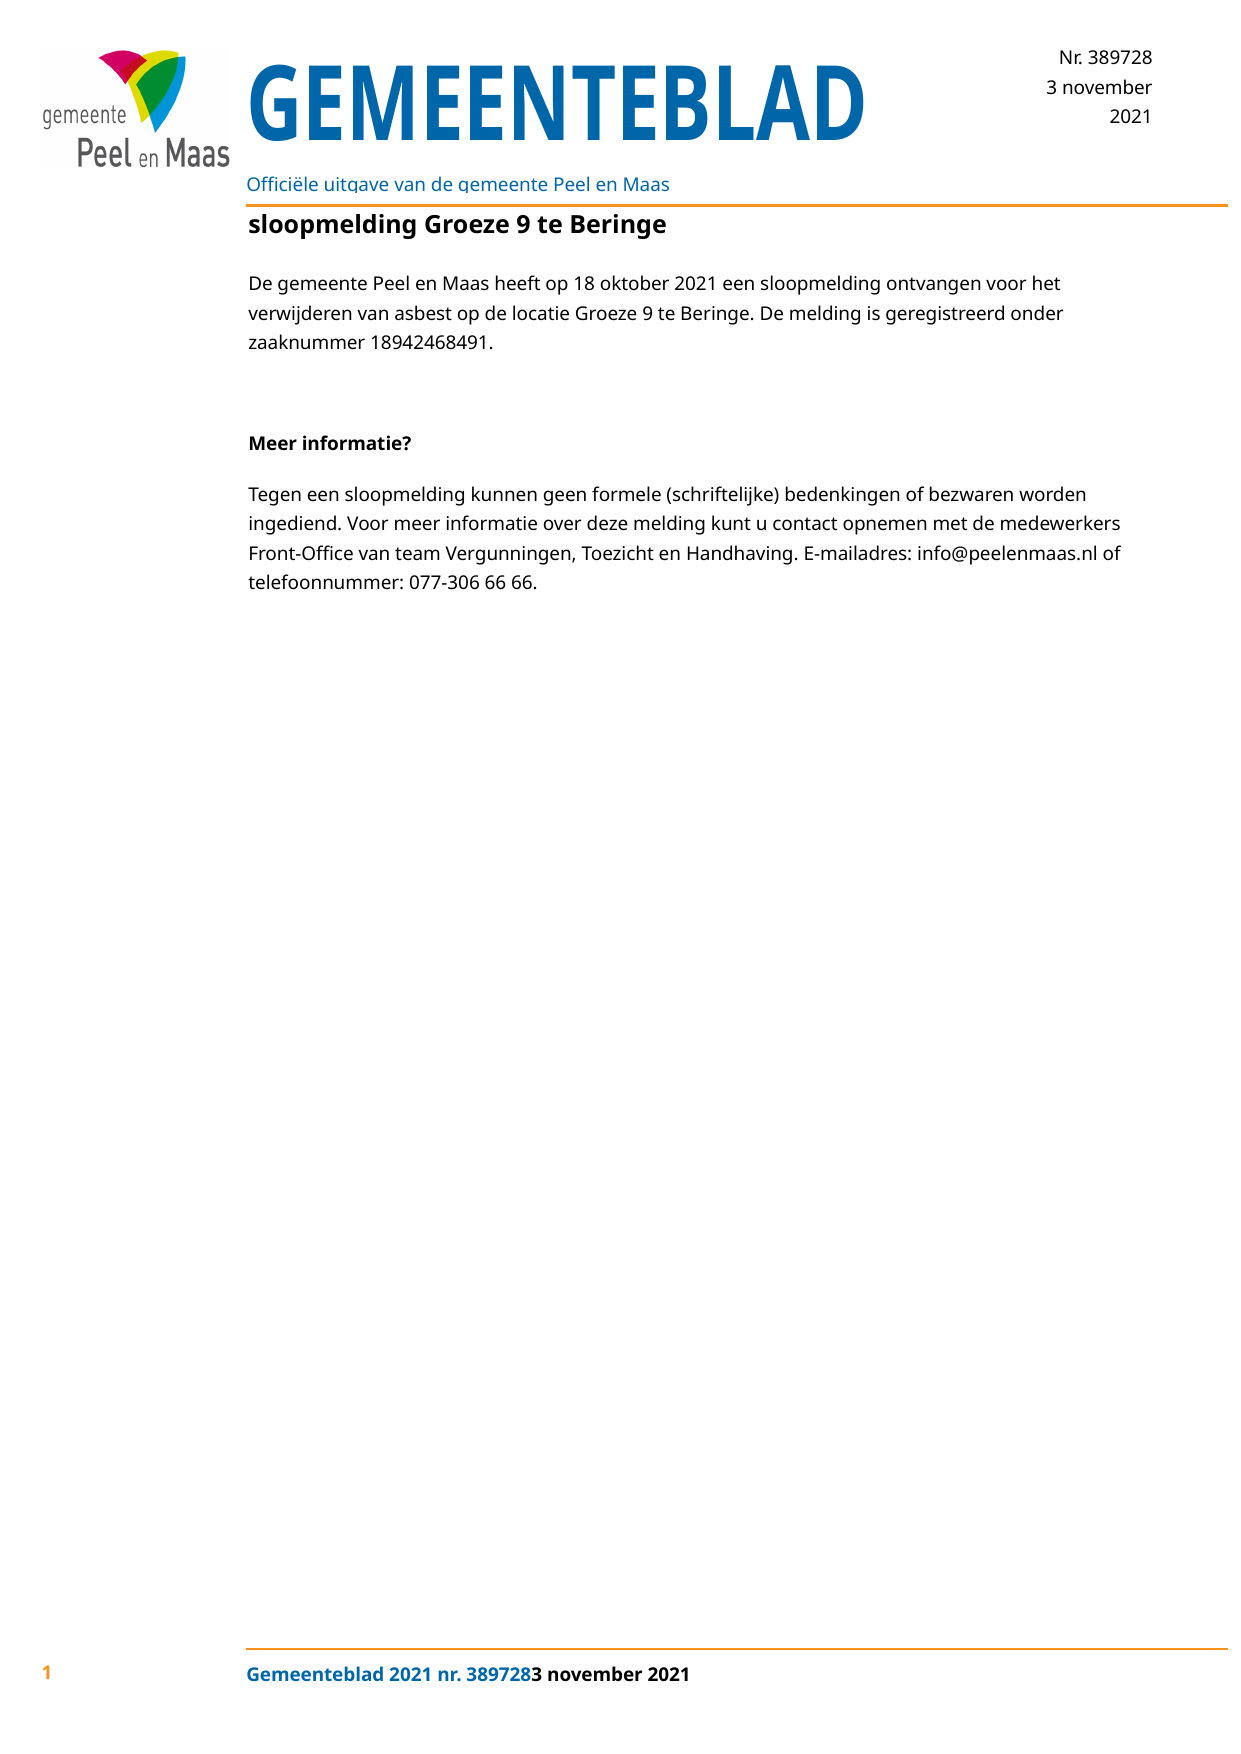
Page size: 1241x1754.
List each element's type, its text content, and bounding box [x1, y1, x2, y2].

text sloopmelding Groeze 9 te Beringe [248, 207, 1152, 241]
picture [41, 47, 231, 172]
text Meer informatie? [248, 430, 1152, 456]
text Tegen een sloopmelding kunnen geen formele (schriftelijke) bedenkingen of bezwaren worden ingediend. Voor meer informatie over deze melding kunt u contact opnemen met de medewerkers Front-Office van team Vergunningen, Toezicht en Handhaving. E-mailadres: info@peelenmaas.nl of telefoonnummer: 077-306 66 66. [248, 481, 1152, 595]
text De gemeente Peel en Maas heeft op 18 oktober 2021 een sloopmelding ontvangen voor het verwijderen van asbest op de locatie Groeze 9 te Beringe. De melding is geregistreerd onder zaaknummer 18942468491. [248, 270, 1152, 355]
